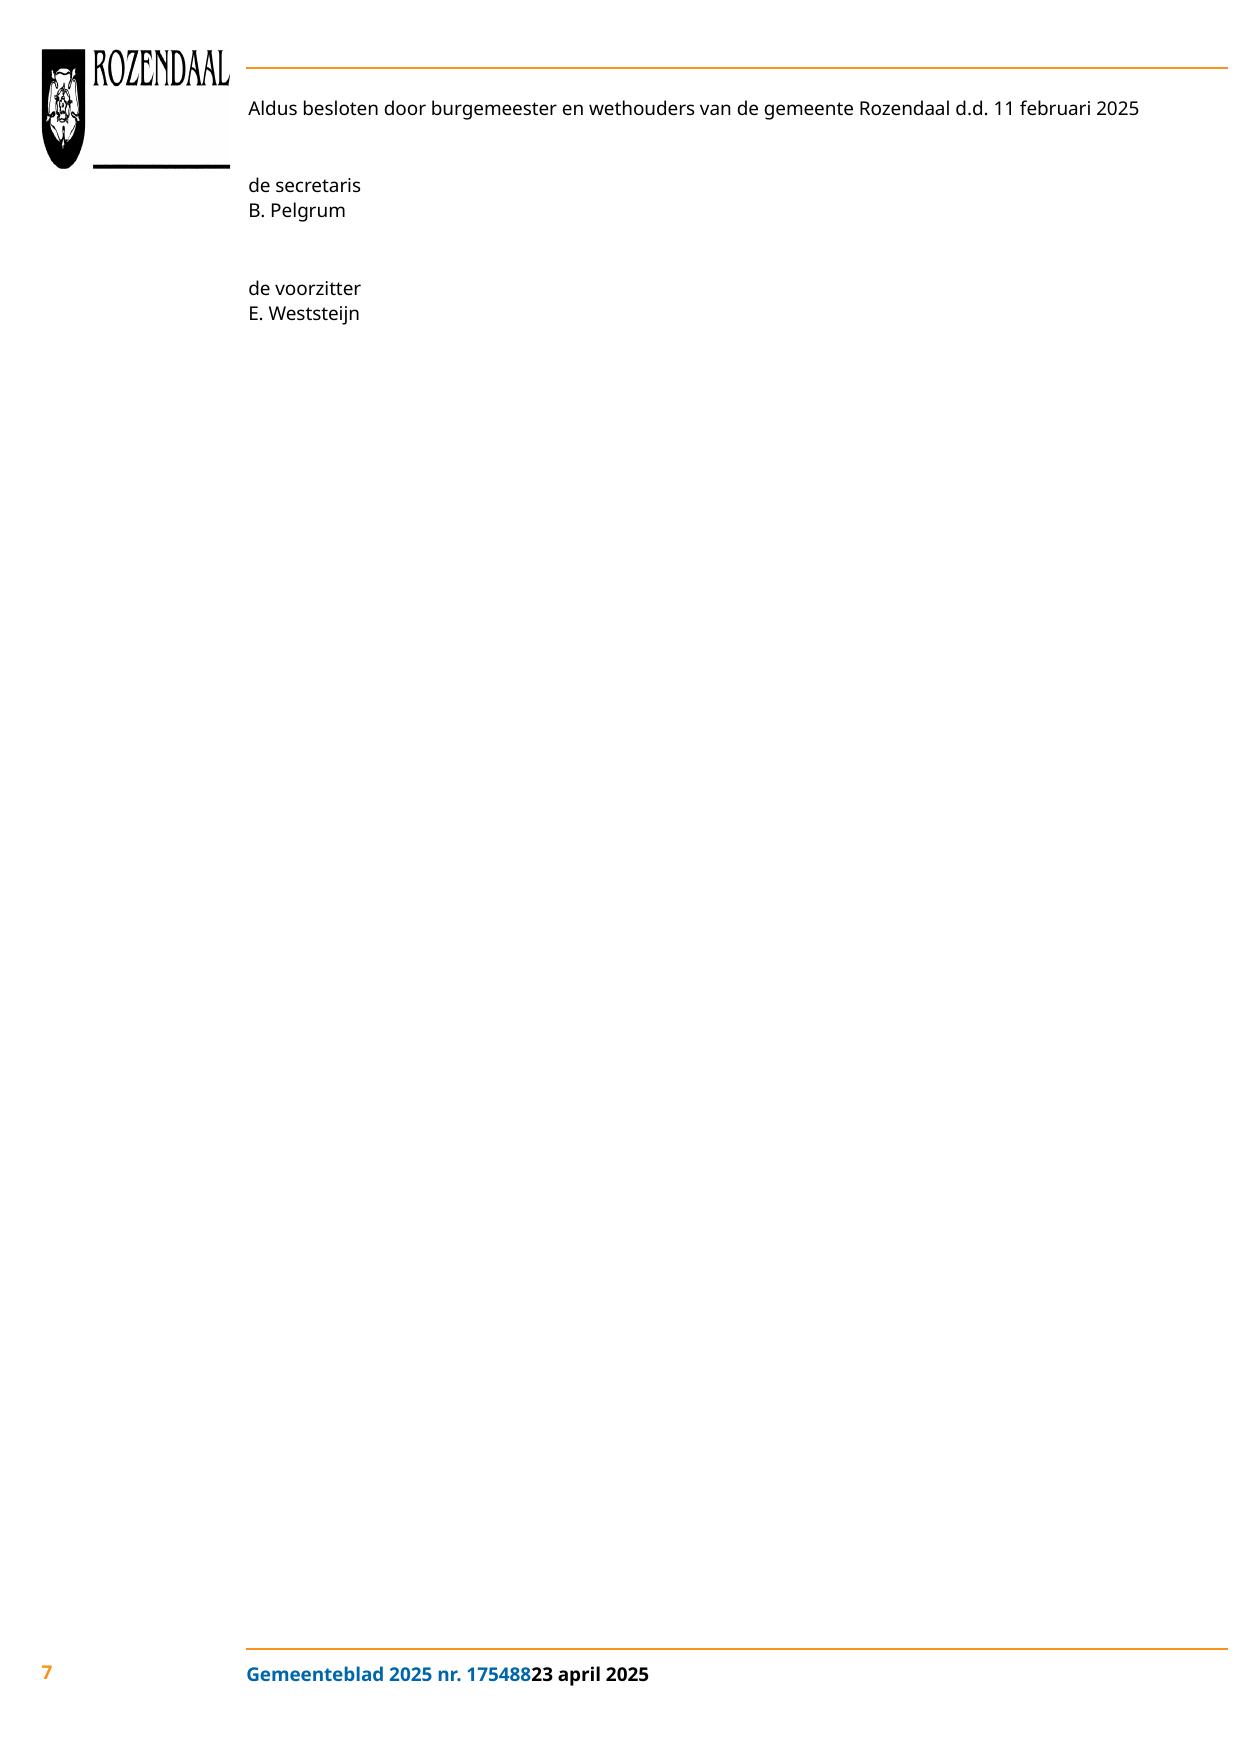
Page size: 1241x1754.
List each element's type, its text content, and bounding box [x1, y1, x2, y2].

text de voorzitter [248, 275, 1152, 301]
text E. Weststeijn [248, 301, 1152, 326]
picture [41, 47, 231, 172]
text de secretaris [248, 172, 1152, 198]
text B. Pelgrum [248, 198, 1152, 223]
text Aldus besloten door burgemeester en wethouders van de gemeente Rozendaal d.d. 11 februari 2025 [248, 95, 1152, 121]
